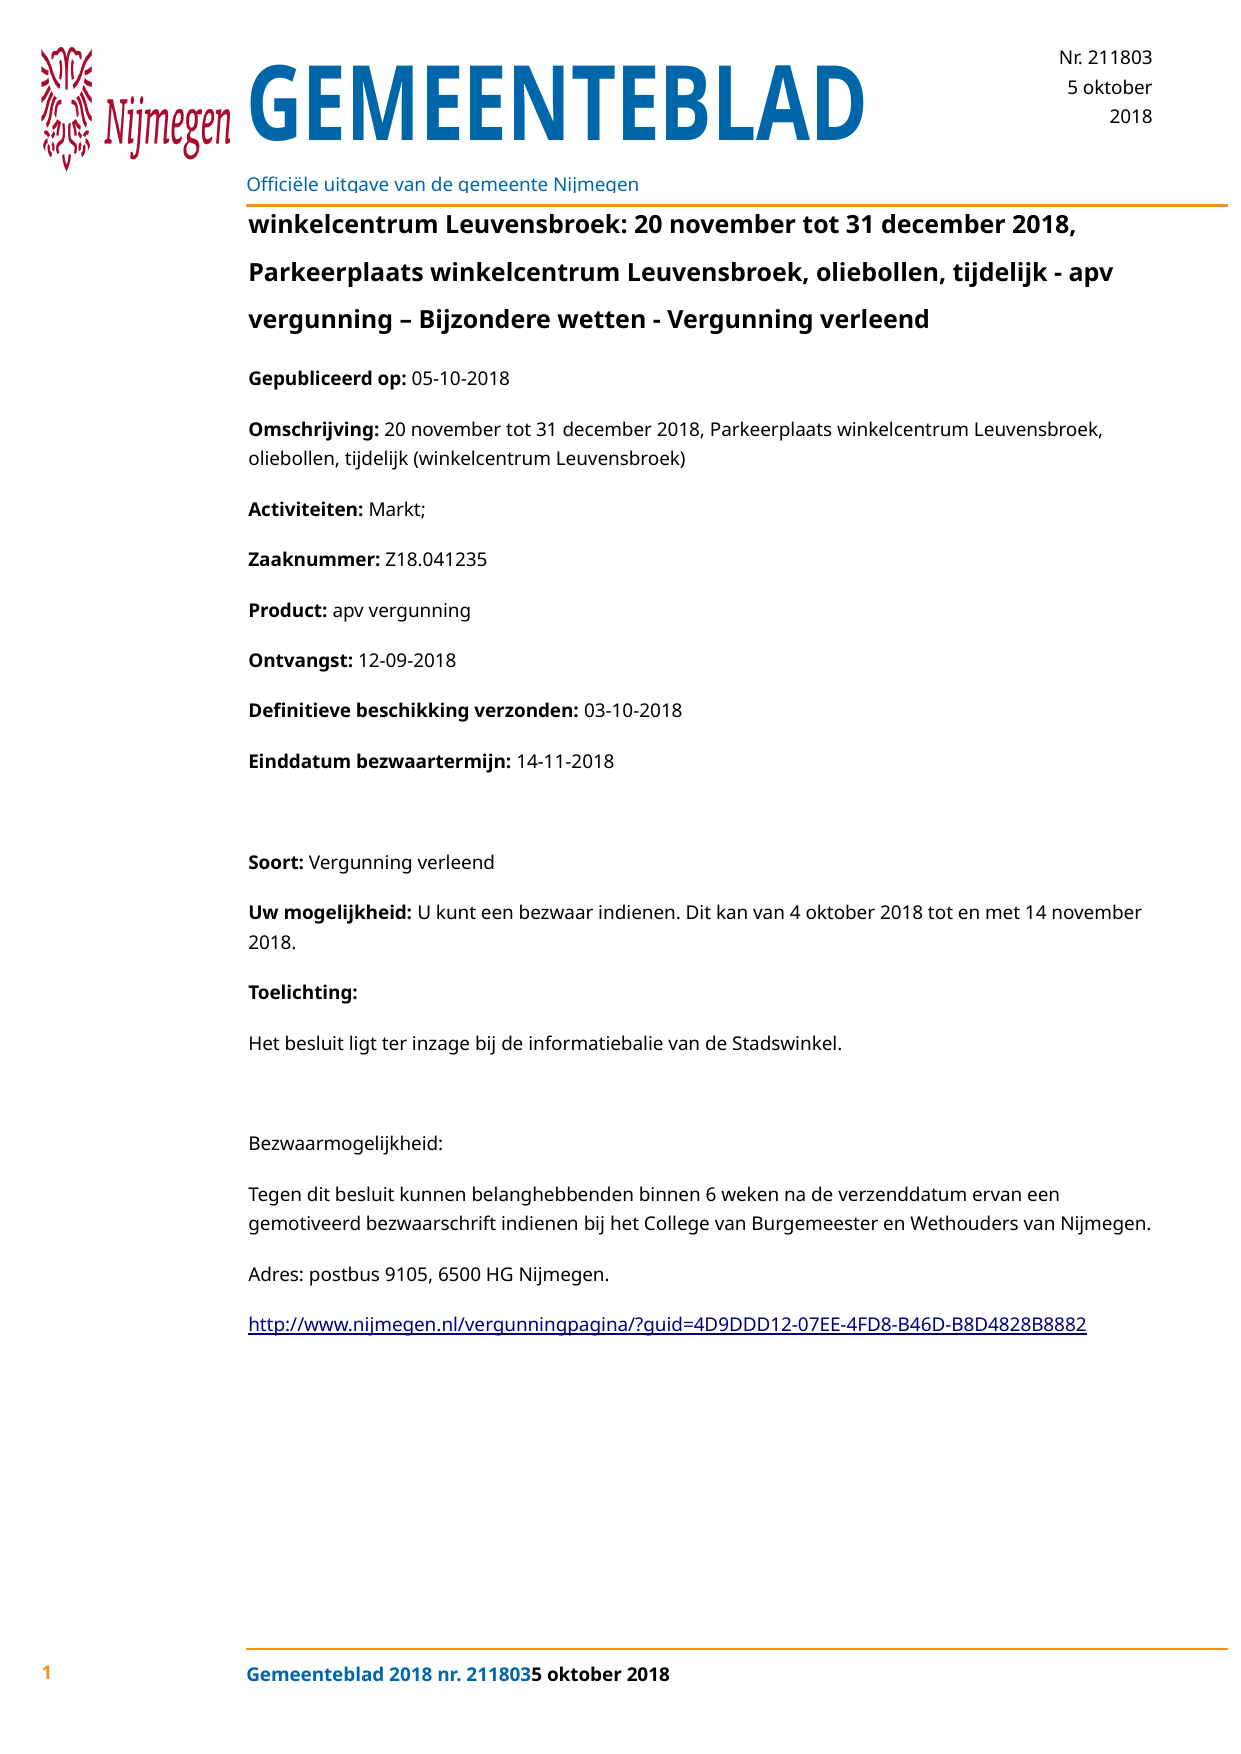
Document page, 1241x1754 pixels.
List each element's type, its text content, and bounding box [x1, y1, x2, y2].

text Adres: postbus 9105, 6500 HG Nijmegen. [248, 1261, 1152, 1287]
text Zaaknummer: Z18.041235 [248, 546, 1152, 572]
text winkelcentrum Leuvensbroek: 20 november tot 31 december 2018, Parkeerplaats winkelcentrum Leuvensbroek, oliebollen, tijdelijk - apv vergunning – Bijzondere wetten - Vergunning verleend [248, 207, 1152, 336]
text Uw mogelijkheid: U kunt een bezwaar indienen. Dit kan van 4 oktober 2018 tot en met 14 november 2018. [248, 899, 1152, 954]
text Het besluit ligt ter inzage bij de informatiebalie van de Stadswinkel. [248, 1030, 1152, 1055]
text Soort: Vergunning verleend [248, 849, 1152, 874]
text http://www.nijmegen.nl/vergunningpagina/?guid=4D9DDD12-07EE-4FD8-B46D-B8D4828B8882 [248, 1311, 1152, 1337]
text Ontvangst: 12-09-2018 [248, 647, 1152, 673]
text Bezwaarmogelijkheid: [248, 1131, 1152, 1156]
text Einddatum bezwaartermijn: 14-11-2018 [248, 748, 1152, 774]
text Product: apv vergunning [248, 597, 1152, 622]
text Tegen dit besluit kunnen belanghebbenden binnen 6 weken na de verzenddatum ervan een gemotiveerd bezwaarschrift indienen bij het College van Burgemeester en Wethouders van Nijmegen. [248, 1181, 1152, 1236]
text Definitieve beschikking verzonden: 03-10-2018 [248, 698, 1152, 723]
text Omschrijving: 20 november tot 31 december 2018, Parkeerplaats winkelcentrum Leuvensbroek, oliebollen, tijdelijk (winkelcentrum Leuvensbroek) [248, 416, 1152, 471]
text Gepubliceerd op: 05-10-2018 [248, 366, 1152, 391]
text Toelichting: [248, 979, 1152, 1005]
picture [41, 47, 231, 172]
text Activiteiten: Markt; [248, 496, 1152, 522]
